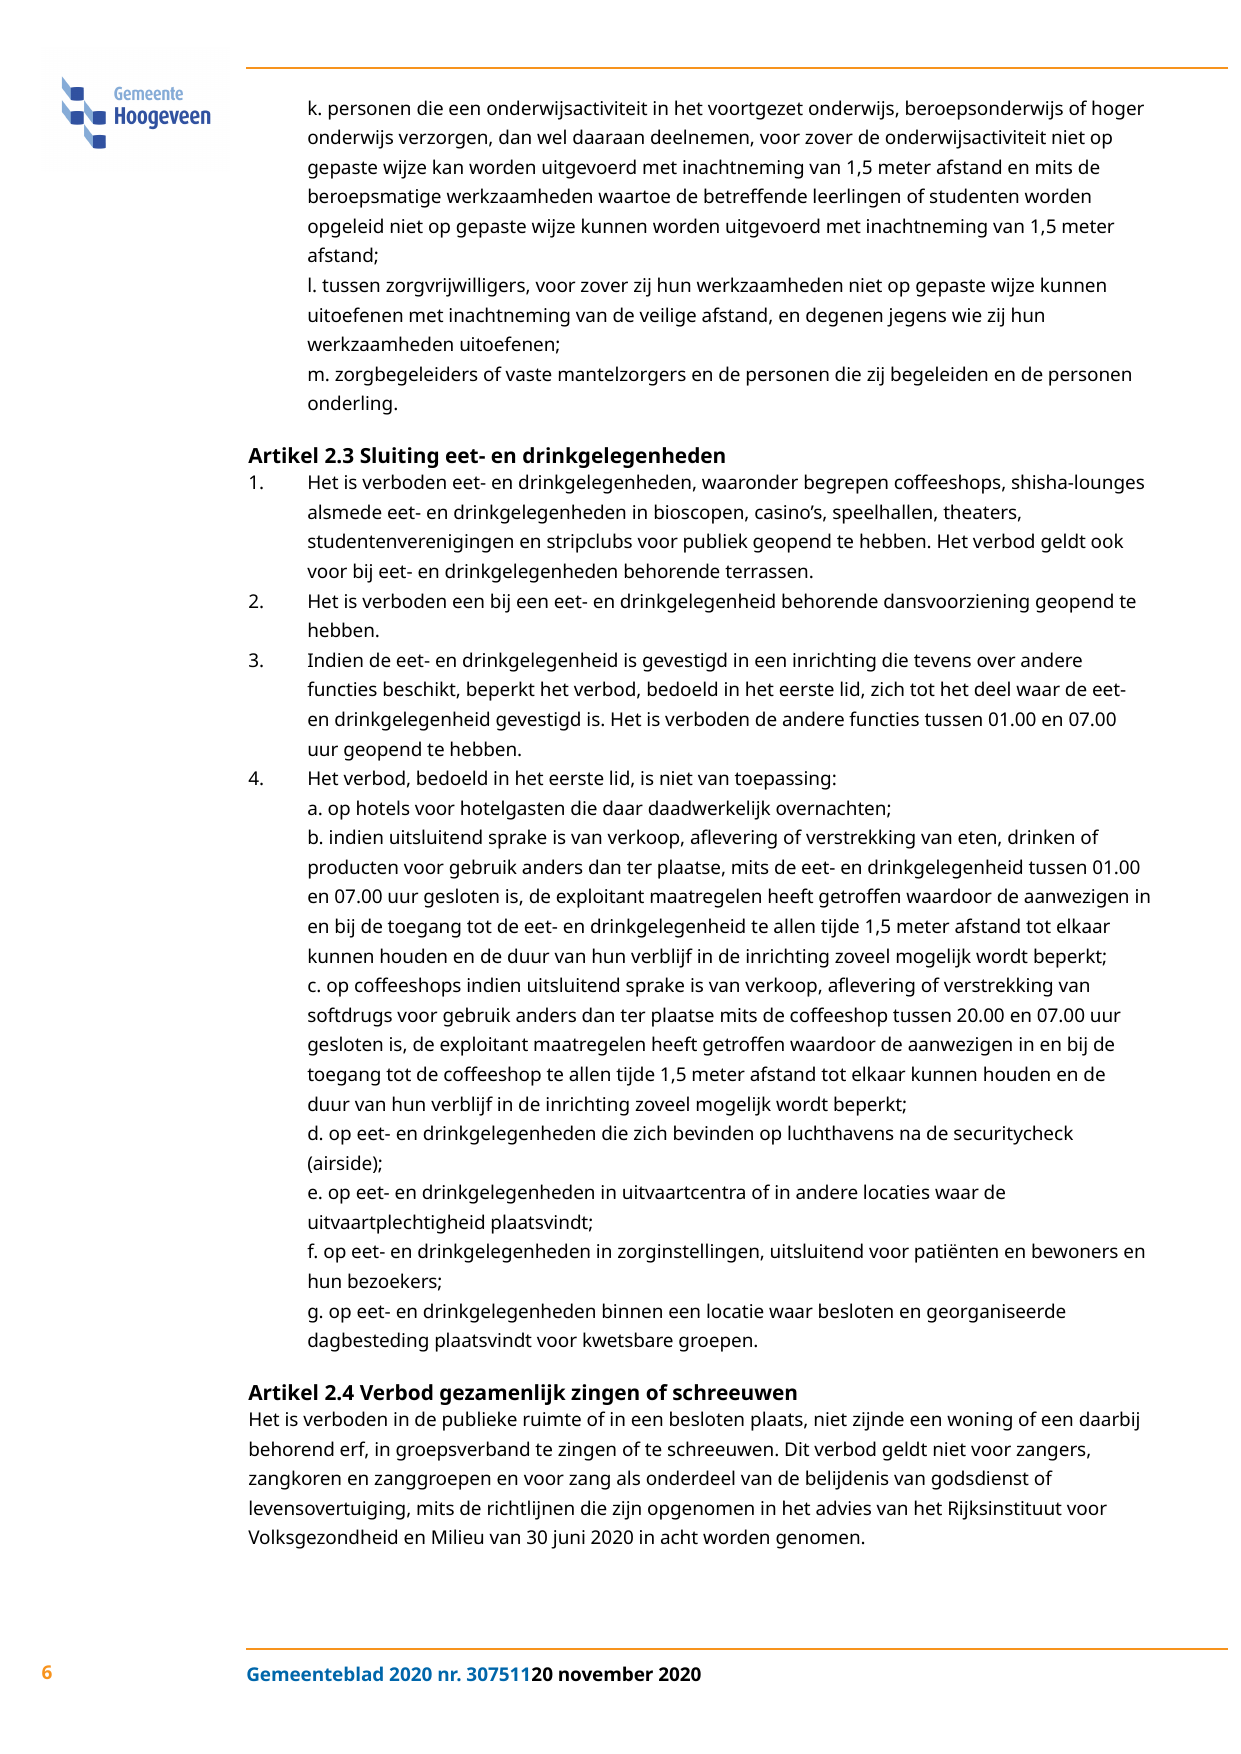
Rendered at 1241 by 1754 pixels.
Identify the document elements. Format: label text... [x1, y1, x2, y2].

list b. indien uitsluitend sprake is van verkoop, aflevering of verstrekking van eten, drinken of producten voor gebruik anders dan ter plaatse, mits de eet- en drinkgelegenheid tussen 01.00 en 07.00 uur gesloten is, de exploitant maatregelen heeft getroffen waardoor de aanwezigen in en bij de toegang tot de eet- en drinkgelegenheid te allen tijde 1,5 meter afstand tot elkaar kunnen houden en de duur van hun verblijf in de inrichting zoveel mogelijk wordt beperkt; [248, 824, 1152, 968]
text Artikel 2.4 Verbod gezamenlijk zingen of schreeuwen [248, 1378, 1152, 1406]
list a. op hotels voor hotelgasten die daar daadwerkelijk overnachten; [248, 795, 1152, 821]
list Het is verboden eet- en drinkgelegenheden, waaronder begrepen coffeeshops, shisha-lounges alsmede eet- en drinkgelegenheden in bioscopen, casino’s, speelhallen, theaters, studentenverenigingen en stripclubs voor publiek geopend te hebben. Het verbod geldt ook voor bij eet- en drinkgelegenheden behorende terrassen. [248, 469, 1152, 584]
list Indien de eet- en drinkgelegenheid is gevestigd in een inrichting die tevens over andere functies beschikt, beperkt het verbod, bedoeld in het eerste lid, zich tot het deel waar de eet- en drinkgelegenheid gevestigd is. Het is verboden de andere functies tussen 01.00 en 07.00 uur geopend te hebben. [248, 647, 1152, 761]
list c. op coffeeshops indien uitsluitend sprake is van verkoop, aflevering of verstrekking van softdrugs voor gebruik anders dan ter plaatse mits de coffeeshop tussen 20.00 en 07.00 uur gesloten is, de exploitant maatregelen heeft getroffen waardoor de aanwezigen in en bij de toegang tot de coffeeshop te allen tijde 1,5 meter afstand tot elkaar kunnen houden en de duur van hun verblijf in de inrichting zoveel mogelijk wordt beperkt; [248, 972, 1152, 1116]
list l. tussen zorgvrijwilligers, voor zover zij hun werkzaamheden niet op gepaste wijze kunnen uitoefenen met inachtneming van de veilige afstand, en degenen jegens wie zij hun werkzaamheden uitoefenen; [248, 272, 1152, 357]
list f. op eet- en drinkgelegenheden in zorginstellingen, uitsluitend voor patiënten en bewoners en hun bezoekers; [248, 1239, 1152, 1294]
list Het is verboden een bij een eet- en drinkgelegenheid behorende dansvoorziening geopend te hebben. [248, 588, 1152, 643]
list m. zorgbegeleiders of vaste mantelzorgers en de personen die zij begeleiden en de personen onderling. [248, 361, 1152, 416]
list d. op eet- en drinkgelegenheden die zich bevinden op luchthavens na de securitycheck (airside); [248, 1120, 1152, 1176]
text Artikel 2.3 Sluiting eet- en drinkgelegenheden [248, 441, 1152, 469]
list g. op eet- en drinkgelegenheden binnen een locatie waar besloten en georganiseerde dagbesteding plaatsvindt voor kwetsbare groepen. [248, 1298, 1152, 1353]
text Het is verboden in de publieke ruimte of in een besloten plaats, niet zijnde een woning of een daarbij behorend erf, in groepsverband te zingen of te schreeuwen. Dit verbod geldt niet voor zangers, zangkoren en zanggroepen en voor zang als onderdeel van de belijdenis van godsdienst of levensovertuiging, mits de richtlijnen die zijn opgenomen in het advies van het Rijksinstituut voor Volksgezondheid en Milieu van 30 juni 2020 in acht worden genomen. [248, 1406, 1152, 1550]
list e. op eet- en drinkgelegenheden in uitvaartcentra of in andere locaties waar de uitvaartplechtigheid plaatsvindt; [248, 1179, 1152, 1235]
list k. personen die een onderwijsactiviteit in het voortgezet onderwijs, beroepsonderwijs of hoger onderwijs verzorgen, dan wel daaraan deelnemen, voor zover de onderwijsactiviteit niet op gepaste wijze kan worden uitgevoerd met inachtneming van 1,5 meter afstand en mits de beroepsmatige werkzaamheden waartoe de betreffende leerlingen of studenten worden opgeleid niet op gepaste wijze kunnen worden uitgevoerd met inachtneming van 1,5 meter afstand; [248, 95, 1152, 268]
picture [41, 47, 231, 172]
list Het verbod, bedoeld in het eerste lid, is niet van toepassing: [248, 765, 1152, 791]
